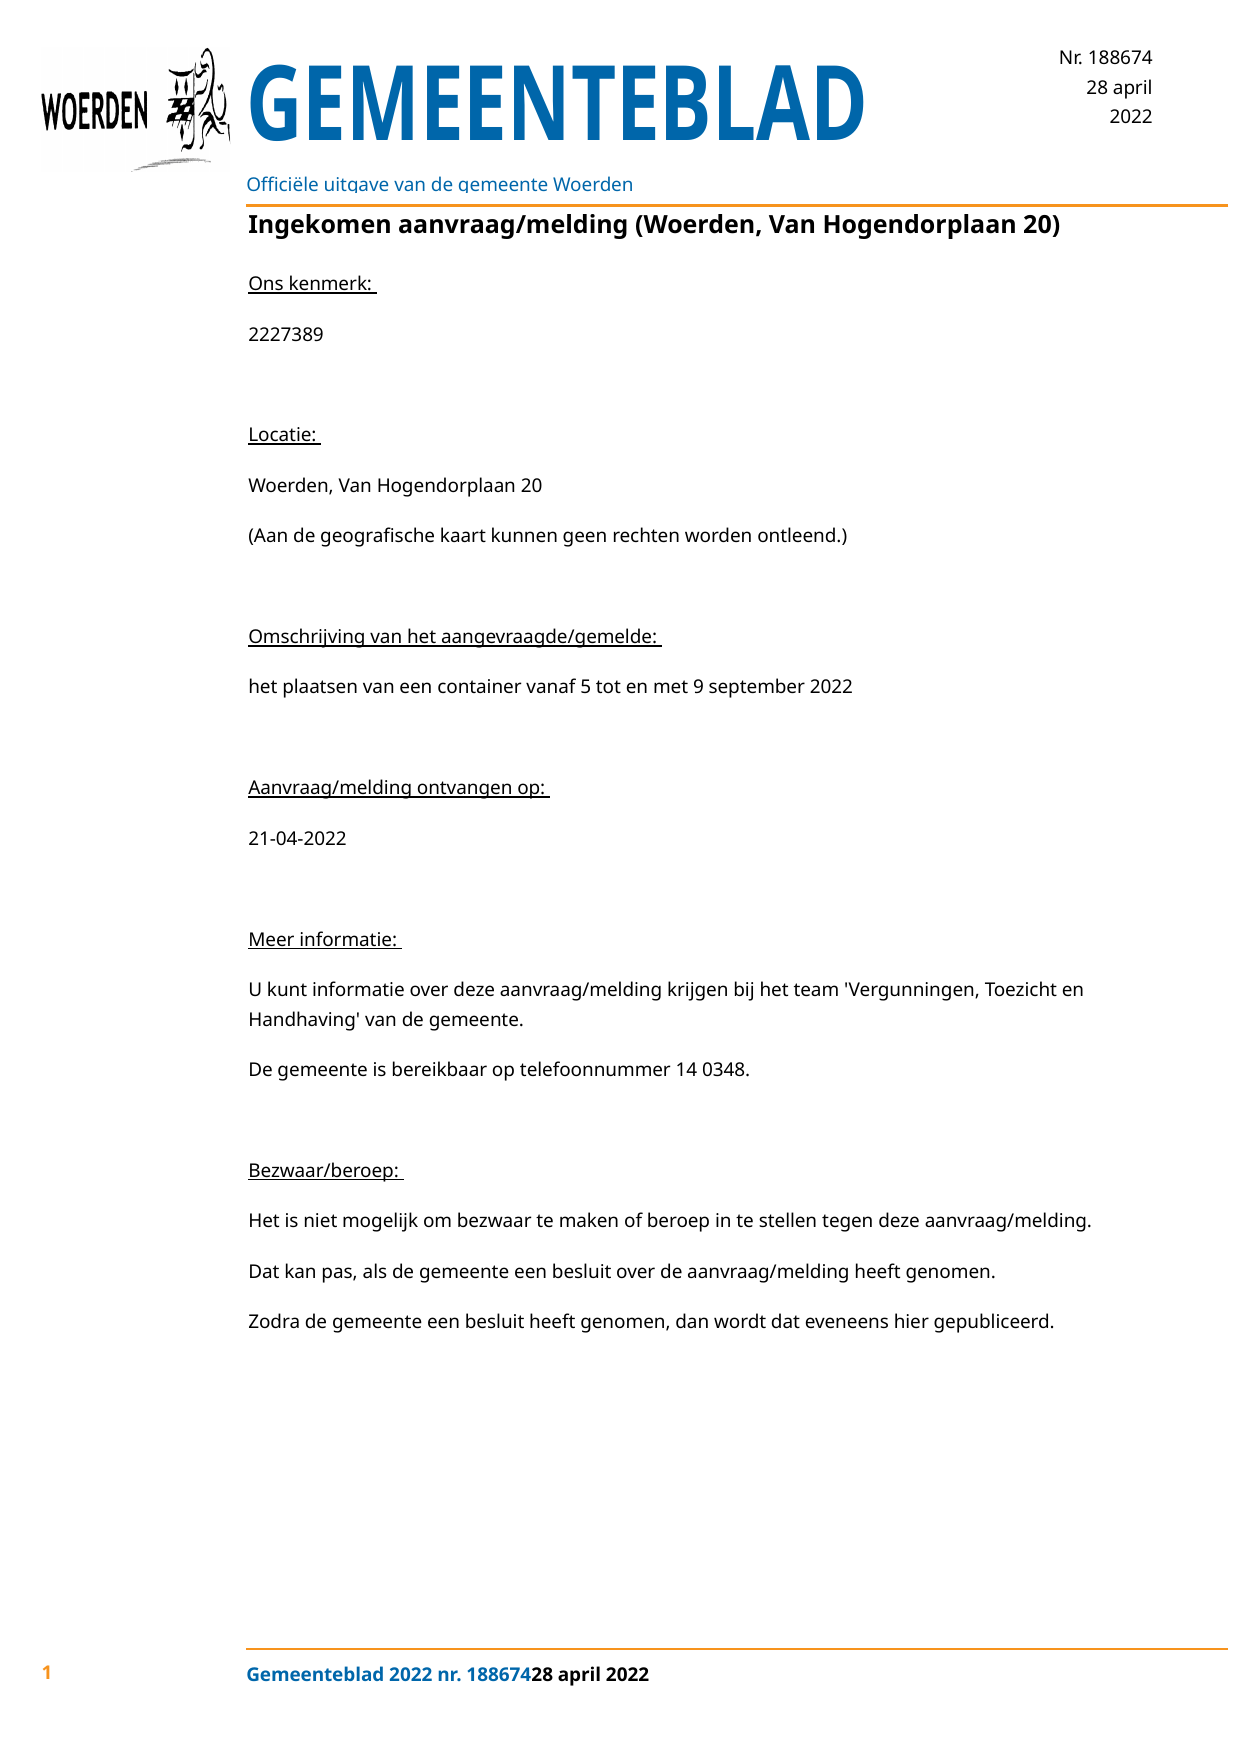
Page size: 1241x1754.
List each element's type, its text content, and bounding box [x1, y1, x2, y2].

text Dat kan pas, als de gemeente een besluit over de aanvraag/melding heeft genomen. [248, 1258, 1152, 1283]
text het plaatsen van een container vanaf 5 tot en met 9 september 2022 [248, 674, 1152, 699]
text U kunt informatie over deze aanvraag/melding krijgen bij het team 'Vergunningen, Toezicht en Handhaving' van de gemeente. [248, 976, 1152, 1031]
text De gemeente is bereikbaar op telefoonnummer 14 0348. [248, 1056, 1152, 1082]
text Woerden, Van Hogendorplaan 20 [248, 472, 1152, 498]
text Ingekomen aanvraag/melding (Woerden, Van Hogendorplaan 20) [248, 207, 1152, 241]
text Aanvraag/melding ontvangen op: [248, 774, 1152, 800]
text (Aan de geografische kaart kunnen geen rechten worden ontleend.) [248, 522, 1152, 548]
text 2227389 [248, 321, 1152, 346]
text Meer informatie: [248, 926, 1152, 951]
text Locatie: [248, 422, 1152, 447]
text 21-04-2022 [248, 825, 1152, 851]
text Het is niet mogelijk om bezwaar te maken of beroep in te stellen tegen deze aanvraag/melding. [248, 1207, 1152, 1233]
text Omschrijving van het aangevraagde/gemelde: [248, 623, 1152, 649]
text Zodra de gemeente een besluit heeft genomen, dan wordt dat eveneens hier gepubliceerd. [248, 1308, 1152, 1334]
text Ons kenmerk: [248, 270, 1152, 296]
text Bezwaar/beroep: [248, 1157, 1152, 1183]
picture [41, 47, 231, 172]
